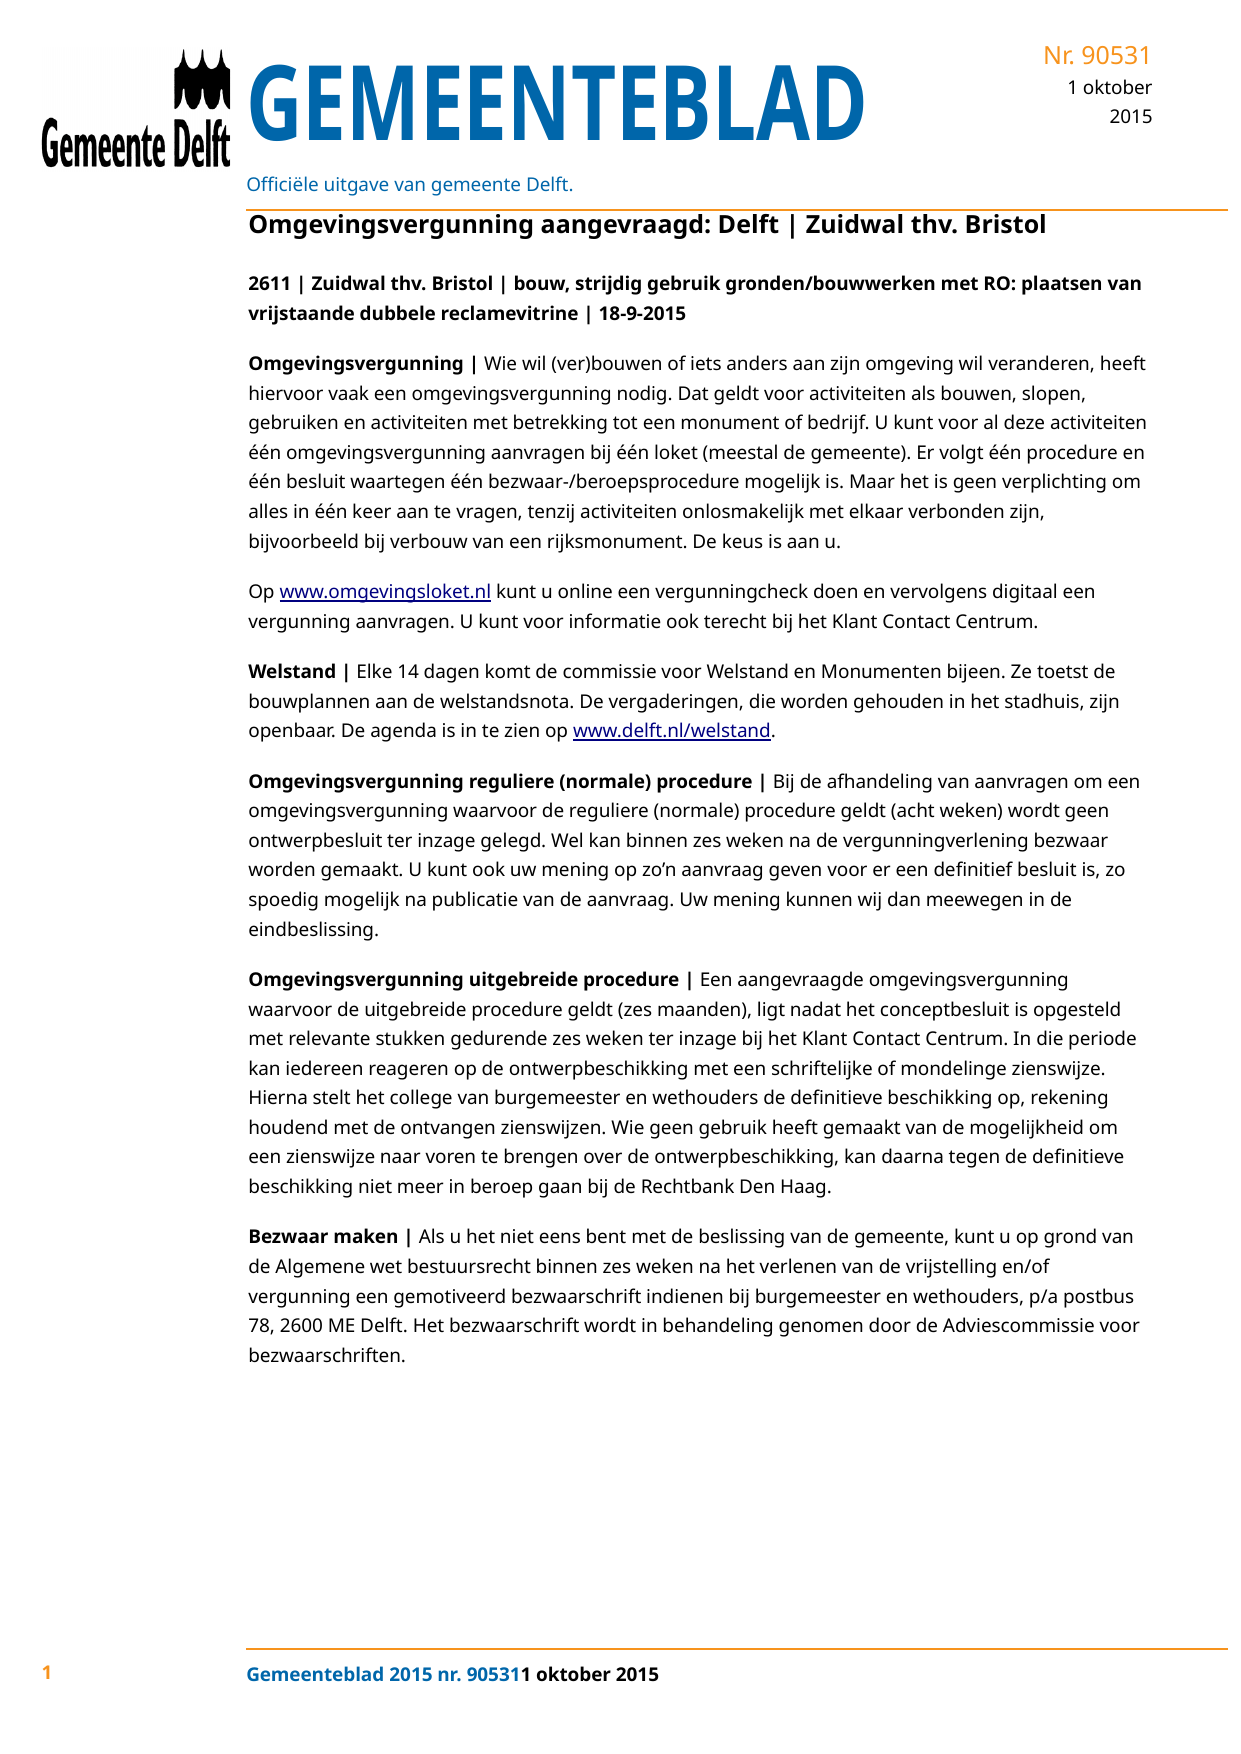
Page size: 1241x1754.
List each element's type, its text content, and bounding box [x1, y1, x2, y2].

text Omgevingsvergunning reguliere (normale) procedure | Bij de afhandeling van aanvragen om een omgevingsvergunning waarvoor de reguliere (normale) procedure geldt (acht weken) wordt geen ontwerpbesluit ter inzage gelegd. Wel kan binnen zes weken na de vergunningverlening bezwaar worden gemaakt. U kunt ook uw mening op zo’n aanvraag geven voor er een definitief besluit is, zo spoedig mogelijk na publicatie van de aanvraag. Uw mening kunnen wij dan meewegen in de eindbeslissing. [248, 768, 1152, 941]
picture [41, 47, 231, 172]
text Welstand | Elke 14 dagen komt de commissie voor Welstand en Monumenten bijeen. Ze toetst de bouwplannen aan de welstandsnota. De vergaderingen, die worden gehouden in het stadhuis, zijn openbaar. De agenda is in te zien op www.delft.nl/welstand. [248, 658, 1152, 743]
text 2611 | Zuidwal thv. Bristol | bouw, strijdig gebruik gronden/bouwwerken met RO: plaatsen van vrijstaande dubbele reclamevitrine | 18-9-2015 [248, 270, 1152, 326]
text Bezwaar maken | Als u het niet eens bent met de beslissing van de gemeente, kunt u op grond van de Algemene wet bestuursrecht binnen zes weken na het verlenen van de vrijstelling en/of vergunning een gemotiveerd bezwaarschrift indienen bij burgemeester en wethouders, p/a postbus 78, 2600 ME Delft. Het bezwaarschrift wordt in behandeling genomen door de Adviescommissie voor bezwaarschriften. [248, 1224, 1152, 1368]
text Omgevingsvergunning uitgebreide procedure | Een aangevraagde omgevingsvergunning waarvoor de uitgebreide procedure geldt (zes maanden), ligt nadat het conceptbesluit is opgesteld met relevante stukken gedurende zes weken ter inzage bij het Klant Contact Centrum. In die periode kan iedereen reageren op de ontwerpbeschikking met een schriftelijke of mondelinge zienswijze. Hierna stelt het college van burgemeester en wethouders de definitieve beschikking op, rekening houdend met de ontvangen zienswijzen. Wie geen gebruik heeft gemaakt van de mogelijkheid om een zienswijze naar voren te brengen over de ontwerpbeschikking, kan daarna tegen de definitieve beschikking niet meer in beroep gaan bij de Rechtbank Den Haag. [248, 966, 1152, 1199]
text Omgevingsvergunning | Wie wil (ver)bouwen of iets anders aan zijn omgeving wil veranderen, heeft hiervoor vaak een omgevingsvergunning nodig. Dat geldt voor activiteiten als bouwen, slopen, gebruiken en activiteiten met betrekking tot een monument of bedrijf. U kunt voor al deze activiteiten één omgevingsvergunning aanvragen bij één loket (meestal de gemeente). Er volgt één procedure en één besluit waartegen één bezwaar-/beroepsprocedure mogelijk is. Maar het is geen verplichting om alles in één keer aan te vragen, tenzij activiteiten onlosmakelijk met elkaar verbonden zijn, bijvoorbeeld bij verbouw van een rijksmonument. De keus is aan u. [248, 350, 1152, 553]
text Omgevingsvergunning aangevraagd: Delft | Zuidwal thv. Bristol [248, 211, 1152, 241]
text Op www.omgevingsloket.nl kunt u online een vergunningcheck doen en vervolgens digitaal een vergunning aanvragen. U kunt voor informatie ook terecht bij het Klant Contact Centrum. [248, 578, 1152, 633]
